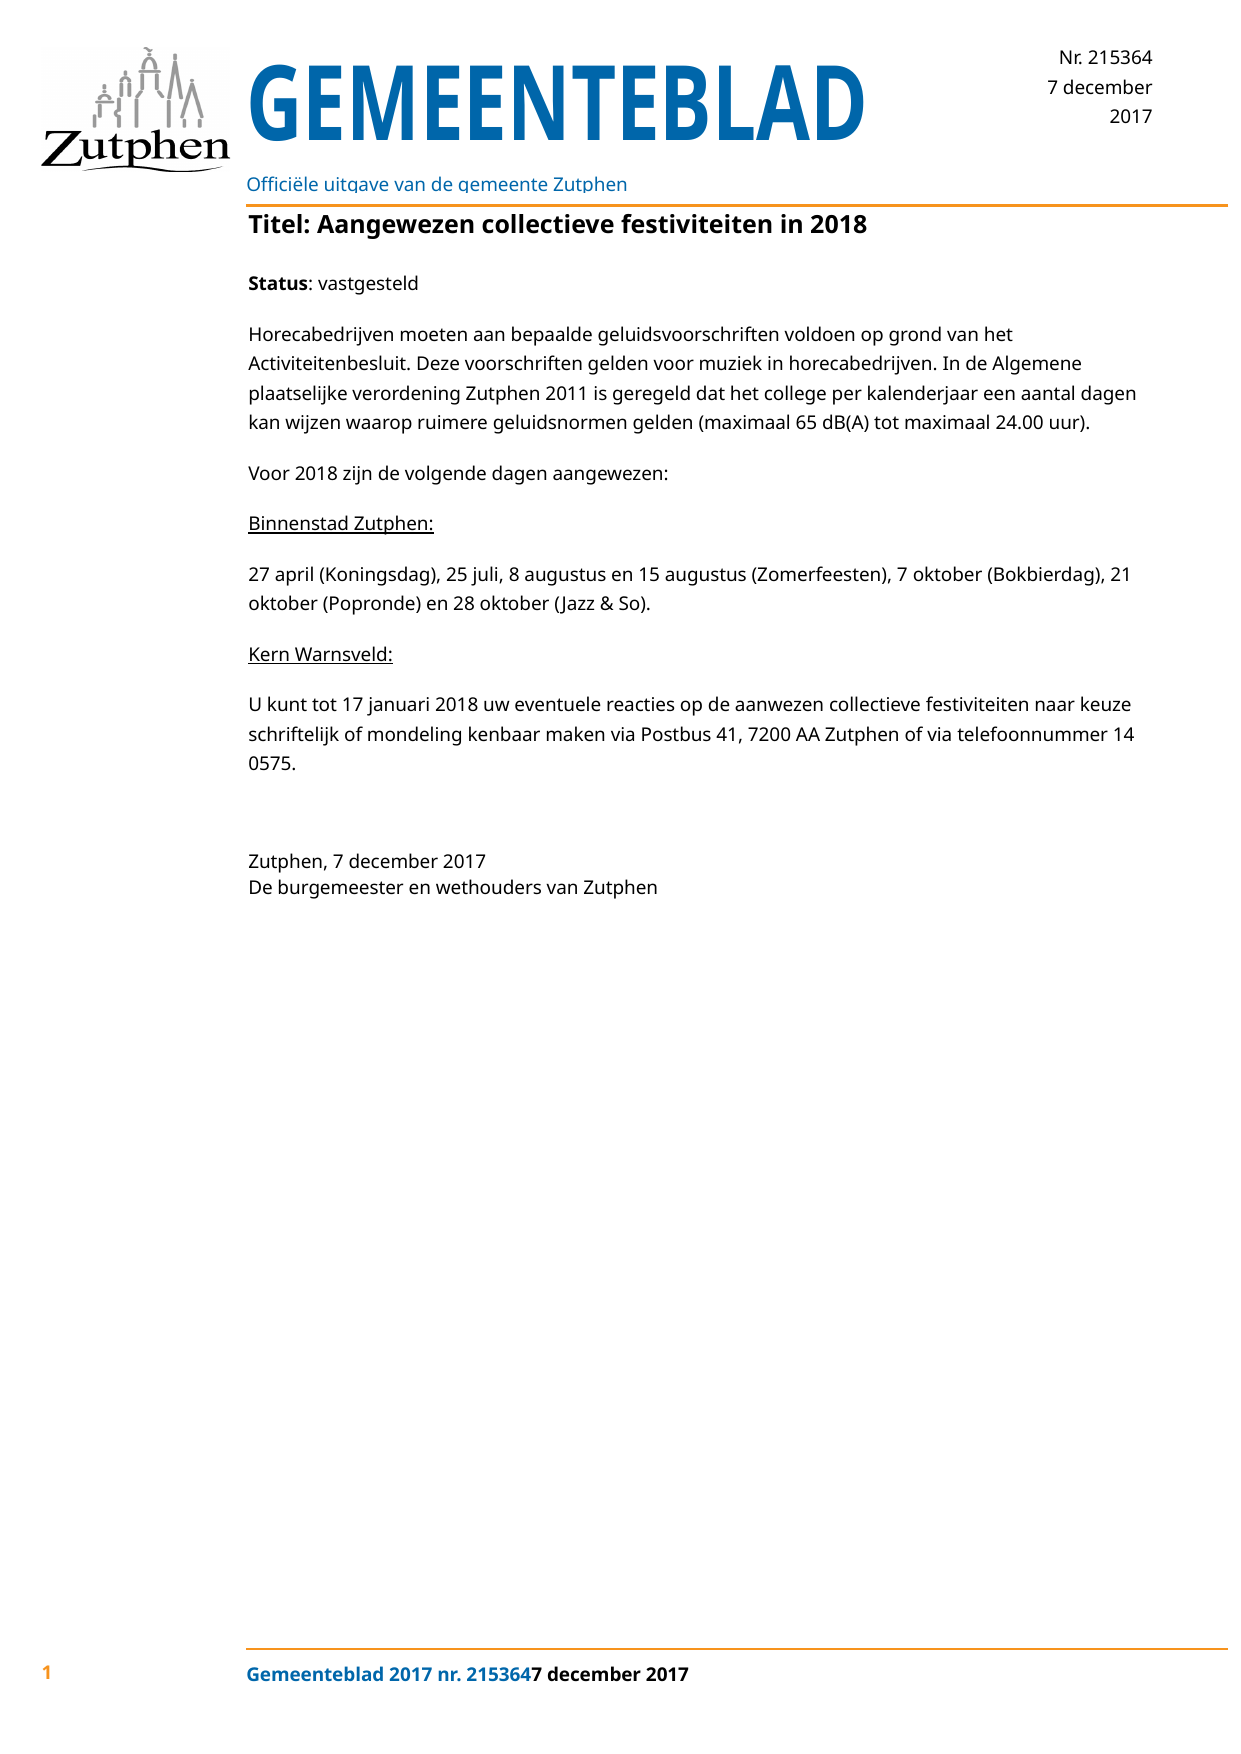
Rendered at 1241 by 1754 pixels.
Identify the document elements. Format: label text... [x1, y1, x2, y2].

text Kern Warnsveld: [248, 641, 1152, 666]
text Status: vastgesteld [248, 270, 1152, 296]
text Titel: Aangewezen collectieve festiviteiten in 2018 [248, 207, 1152, 241]
text Horecabedrijven moeten aan bepaalde geluidsvoorschriften voldoen op grond van het Activiteitenbesluit. Deze voorschriften gelden voor muziek in horecabedrijven. In de Algemene plaatselijke verordening Zutphen 2011 is geregeld dat het college per kalenderjaar een aantal dagen kan wijzen waarop ruimere geluidsnormen gelden (maximaal 65 dB(A) tot maximaal 24.00 uur). [248, 321, 1152, 435]
text 27 april (Koningsdag), 25 juli, 8 augustus en 15 augustus (Zomerfeesten), 7 oktober (Bokbierdag), 21 oktober (Popronde) en 28 oktober (Jazz & So). [248, 561, 1152, 616]
text Zutphen, 7 december 2017 [248, 848, 1152, 874]
text U kunt tot 17 januari 2018 uw eventuele reacties op de aanwezen collectieve festiviteiten naar keuze schriftelijk of mondeling kenbaar maken via Postbus 41, 7200 AA Zutphen of via telefoonnummer 14 0575. [248, 691, 1152, 776]
text Voor 2018 zijn de volgende dagen aangewezen: [248, 460, 1152, 486]
text De burgemeester en wethouders van Zutphen [248, 874, 1152, 900]
text Binnenstad Zutphen: [248, 510, 1152, 536]
picture [41, 47, 231, 172]
